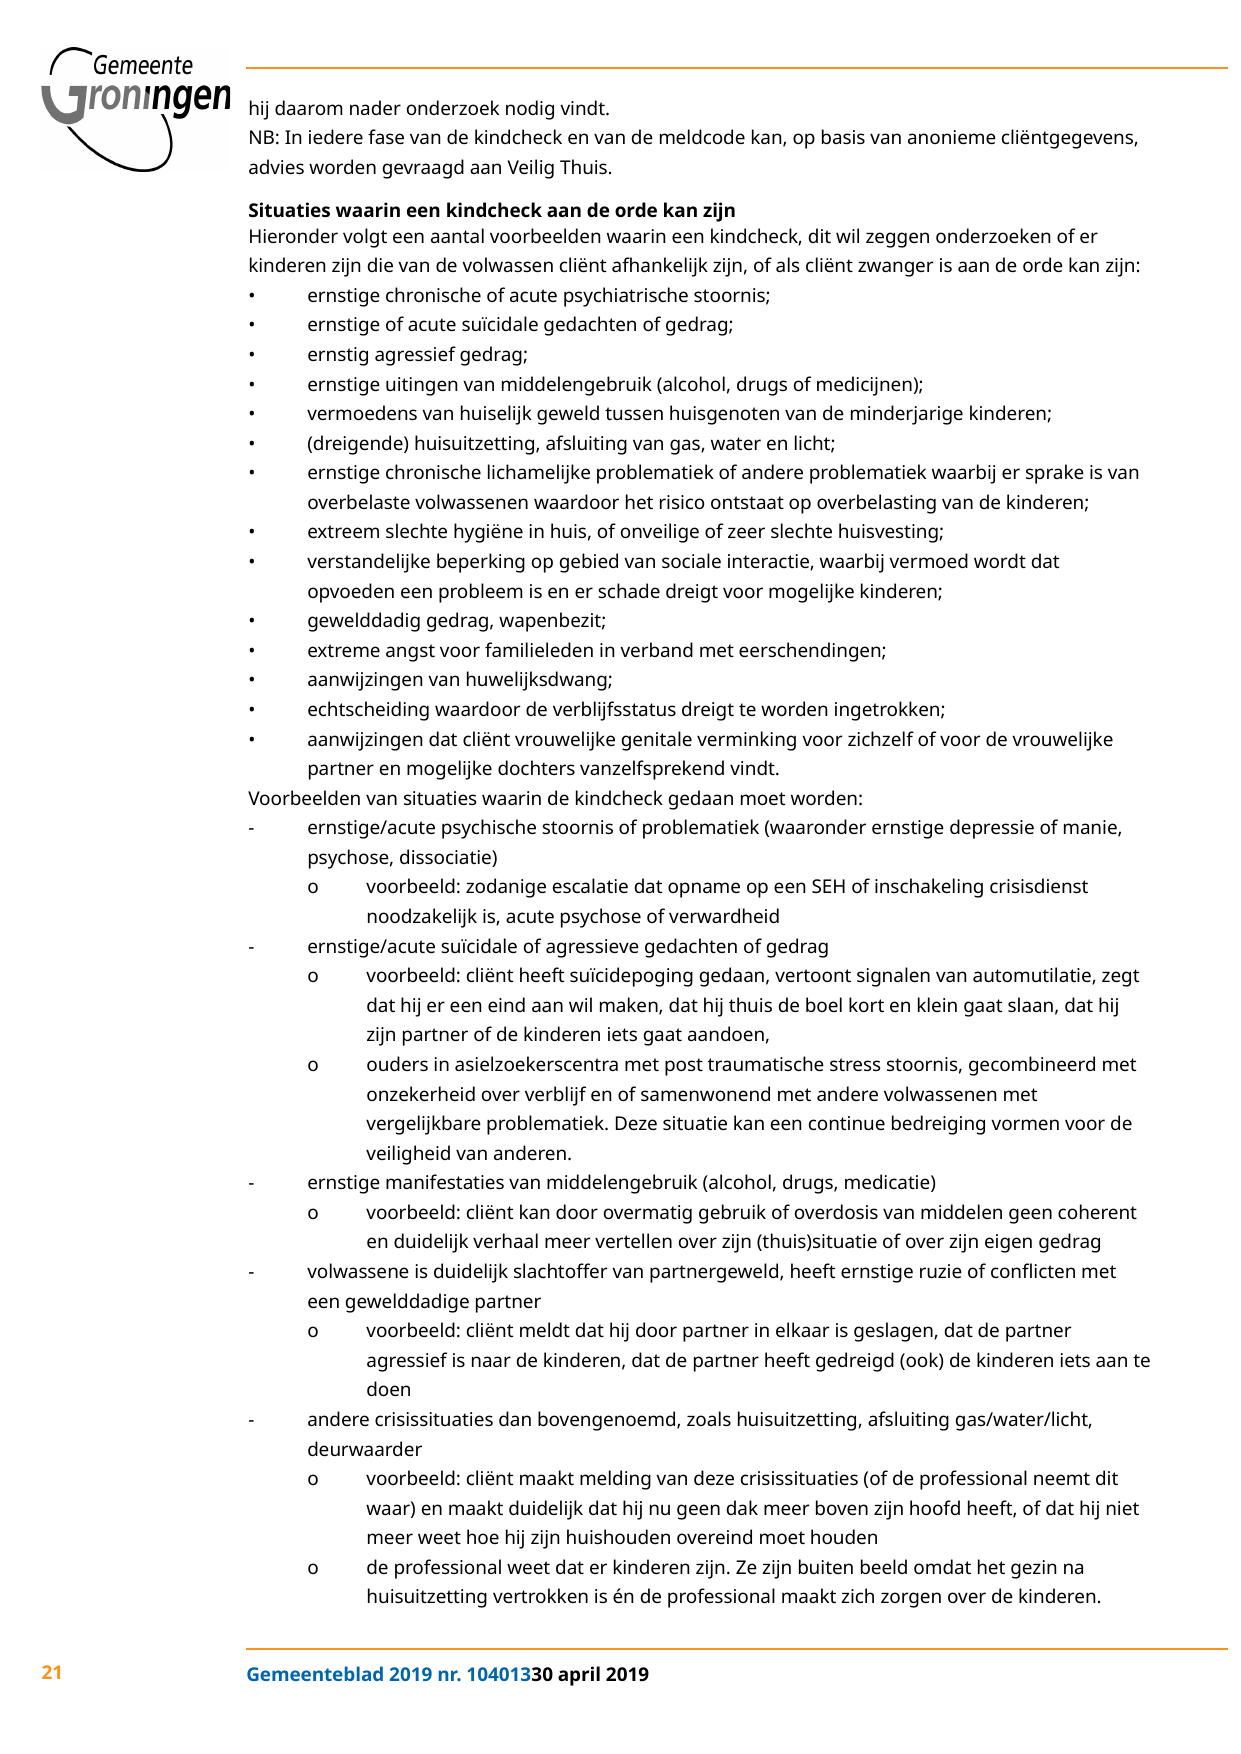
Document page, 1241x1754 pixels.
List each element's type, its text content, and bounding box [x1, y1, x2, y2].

list ernstige manifestaties van middelengebruik (alcohol, drugs, medicatie) [248, 1169, 1152, 1195]
list voorbeeld: cliënt maakt melding van deze crisissituaties (of de professional neemt dit waar) en maakt duidelijk dat hij nu geen dak meer boven zijn hoofd heeft, of dat hij niet meer weet hoe hij zijn huishouden overeind moet houden [307, 1465, 1152, 1550]
list (dreigende) huisuitzetting, afsluiting van gas, water en licht; [248, 430, 1152, 456]
text Situaties waarin een kindcheck aan de orde kan zijn [248, 197, 1152, 223]
list verstandelijke beperking op gebied van sociale interactie, waarbij vermoed wordt dat opvoeden een probleem is en er schade dreigt voor mogelijke kinderen; [248, 548, 1152, 603]
list extreem slechte hygiëne in huis, of onveilige of zeer slechte huisvesting; [248, 519, 1152, 544]
text Voorbeelden van situaties waarin de kindcheck gedaan moet worden: [248, 785, 1152, 811]
list andere crisissituaties dan bovengenoemd, zoals huisuitzetting, afsluiting gas/water/licht, deurwaarder [248, 1406, 1152, 1461]
list ernstige chronische of acute psychiatrische stoornis; [248, 282, 1152, 308]
list voorbeeld: cliënt heeft suïcidepoging gedaan, vertoont signalen van automutilatie, zegt dat hij er een eind aan wil maken, dat hij thuis de boel kort en klein gaat slaan, dat hij zijn partner of de kinderen iets gaat aandoen, [307, 962, 1152, 1047]
list ernstig agressief gedrag; [248, 341, 1152, 367]
list volwassene is duidelijk slachtoffer van partnergeweld, heeft ernstige ruzie of conflicten met een gewelddadige partner [248, 1258, 1152, 1313]
list ernstige/acute psychische stoornis of problematiek (waaronder ernstige depressie of manie, psychose, dissociatie) [248, 814, 1152, 870]
picture [41, 47, 231, 172]
list gewelddadig gedrag, wapenbezit; [248, 607, 1152, 633]
list ernstige/acute suïcidale of agressieve gedachten of gedrag [248, 933, 1152, 958]
list voorbeeld: cliënt kan door overmatig gebruik of overdosis van middelen geen coherent en duidelijk verhaal meer vertellen over zijn (thuis)situatie of over zijn eigen gedrag [307, 1199, 1152, 1254]
list de professional weet dat er kinderen zijn. Ze zijn buiten beeld omdat het gezin na huisuitzetting vertrokken is én de professional maakt zich zorgen over de kinderen. [307, 1554, 1152, 1609]
list echtscheiding waardoor de verblijfsstatus dreigt te worden ingetrokken; [248, 696, 1152, 722]
list ouders in asielzoekerscentra met post traumatische stress stoornis, gecombineerd met onzekerheid over verblijf en of samenwonend met andere volwassenen met vergelijkbare problematiek. Deze situatie kan een continue bedreiging vormen voor de veiligheid van anderen. [307, 1051, 1152, 1166]
list voorbeeld: cliënt meldt dat hij door partner in elkaar is geslagen, dat de partner agressief is naar de kinderen, dat de partner heeft gedreigd (ook) de kinderen iets aan te doen [307, 1317, 1152, 1402]
list ernstige uitingen van middelengebruik (alcohol, drugs of medicijnen); [248, 371, 1152, 396]
list aanwijzingen van huwelijksdwang; [248, 667, 1152, 692]
text Hieronder volgt een aantal voorbeelden waarin een kindcheck, dit wil zeggen onderzoeken of er kinderen zijn die van de volwassen cliënt afhankelijk zijn, of als cliënt zwanger is aan de orde kan zijn: [248, 223, 1152, 278]
list aanwijzingen dat cliënt vrouwelijke genitale verminking voor zichzelf of voor de vrouwelijke partner en mogelijke dochters vanzelfsprekend vindt. [248, 726, 1152, 781]
text NB: In iedere fase van de kindcheck en van de meldcode kan, op basis van anonieme cliëntgegevens, advies worden gevraagd aan Veilig Thuis. [248, 124, 1152, 180]
list ernstige chronische lichamelijke problematiek of andere problematiek waarbij er sprake is van overbelaste volwassenen waardoor het risico ontstaat op overbelasting van de kinderen; [248, 459, 1152, 515]
list vermoedens van huiselijk geweld tussen huisgenoten van de minderjarige kinderen; [248, 400, 1152, 426]
list extreme angst voor familieleden in verband met eerschendingen; [248, 637, 1152, 663]
list voorbeeld: zodanige escalatie dat opname op een SEH of inschakeling crisisdienst noodzakelijk is, acute psychose of verwardheid [307, 874, 1152, 929]
list ernstige of acute suïcidale gedachten of gedrag; [248, 312, 1152, 337]
text hij daarom nader onderzoek nodig vindt. [248, 95, 1152, 121]
